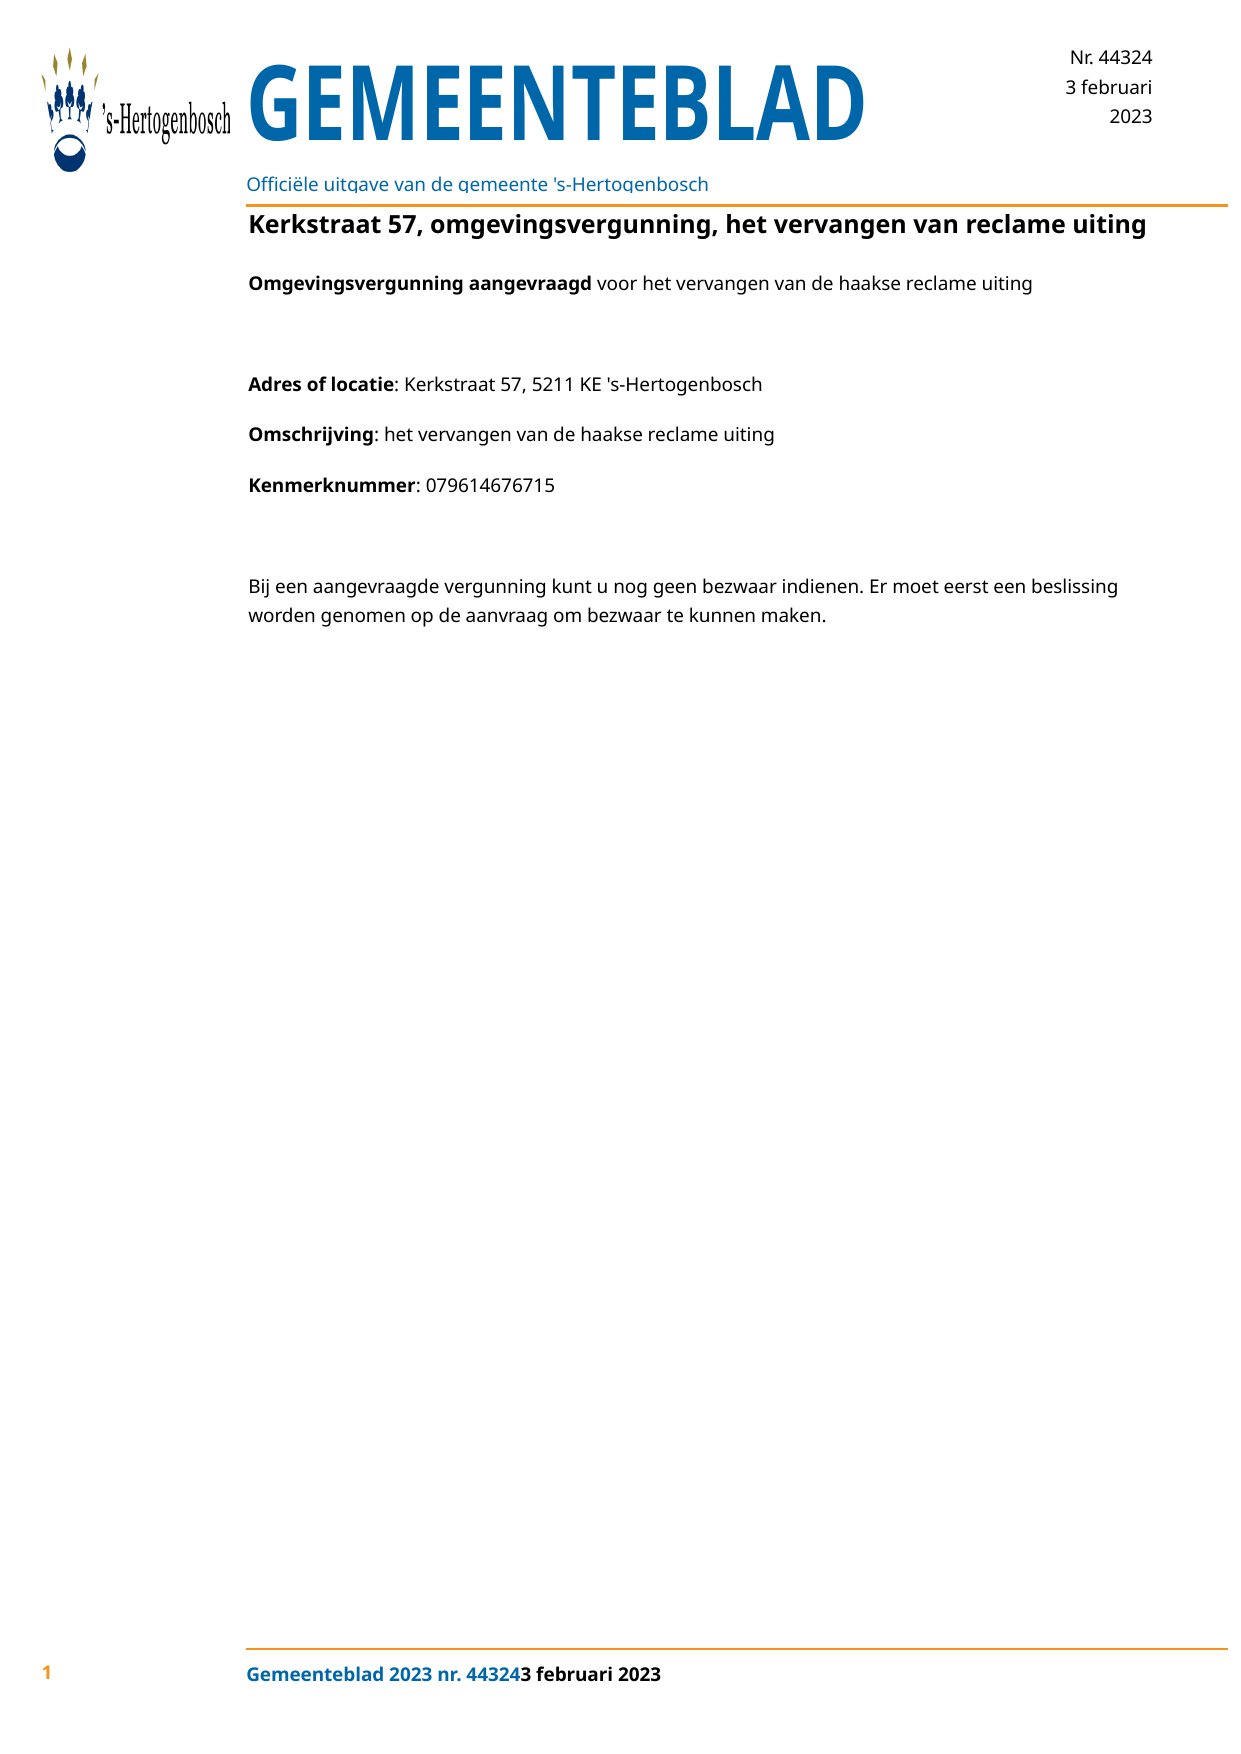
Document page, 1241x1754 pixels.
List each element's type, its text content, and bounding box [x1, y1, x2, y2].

picture [41, 47, 231, 172]
text Bij een aangevraagde vergunning kunt u nog geen bezwaar indienen. Er moet eerst een beslissing worden genomen op de aanvraag om bezwaar te kunnen maken. [248, 573, 1152, 628]
text Kerkstraat 57, omgevingsvergunning, het vervangen van reclame uiting [248, 207, 1152, 241]
text Omschrijving: het vervangen van de haakse reclame uiting [248, 422, 1152, 447]
text Kenmerknummer: 079614676715 [248, 472, 1152, 498]
text Adres of locatie: Kerkstraat 57, 5211 KE 's-Hertogenbosch [248, 371, 1152, 397]
text Omgevingsvergunning aangevraagd voor het vervangen van de haakse reclame uiting [248, 270, 1152, 296]
